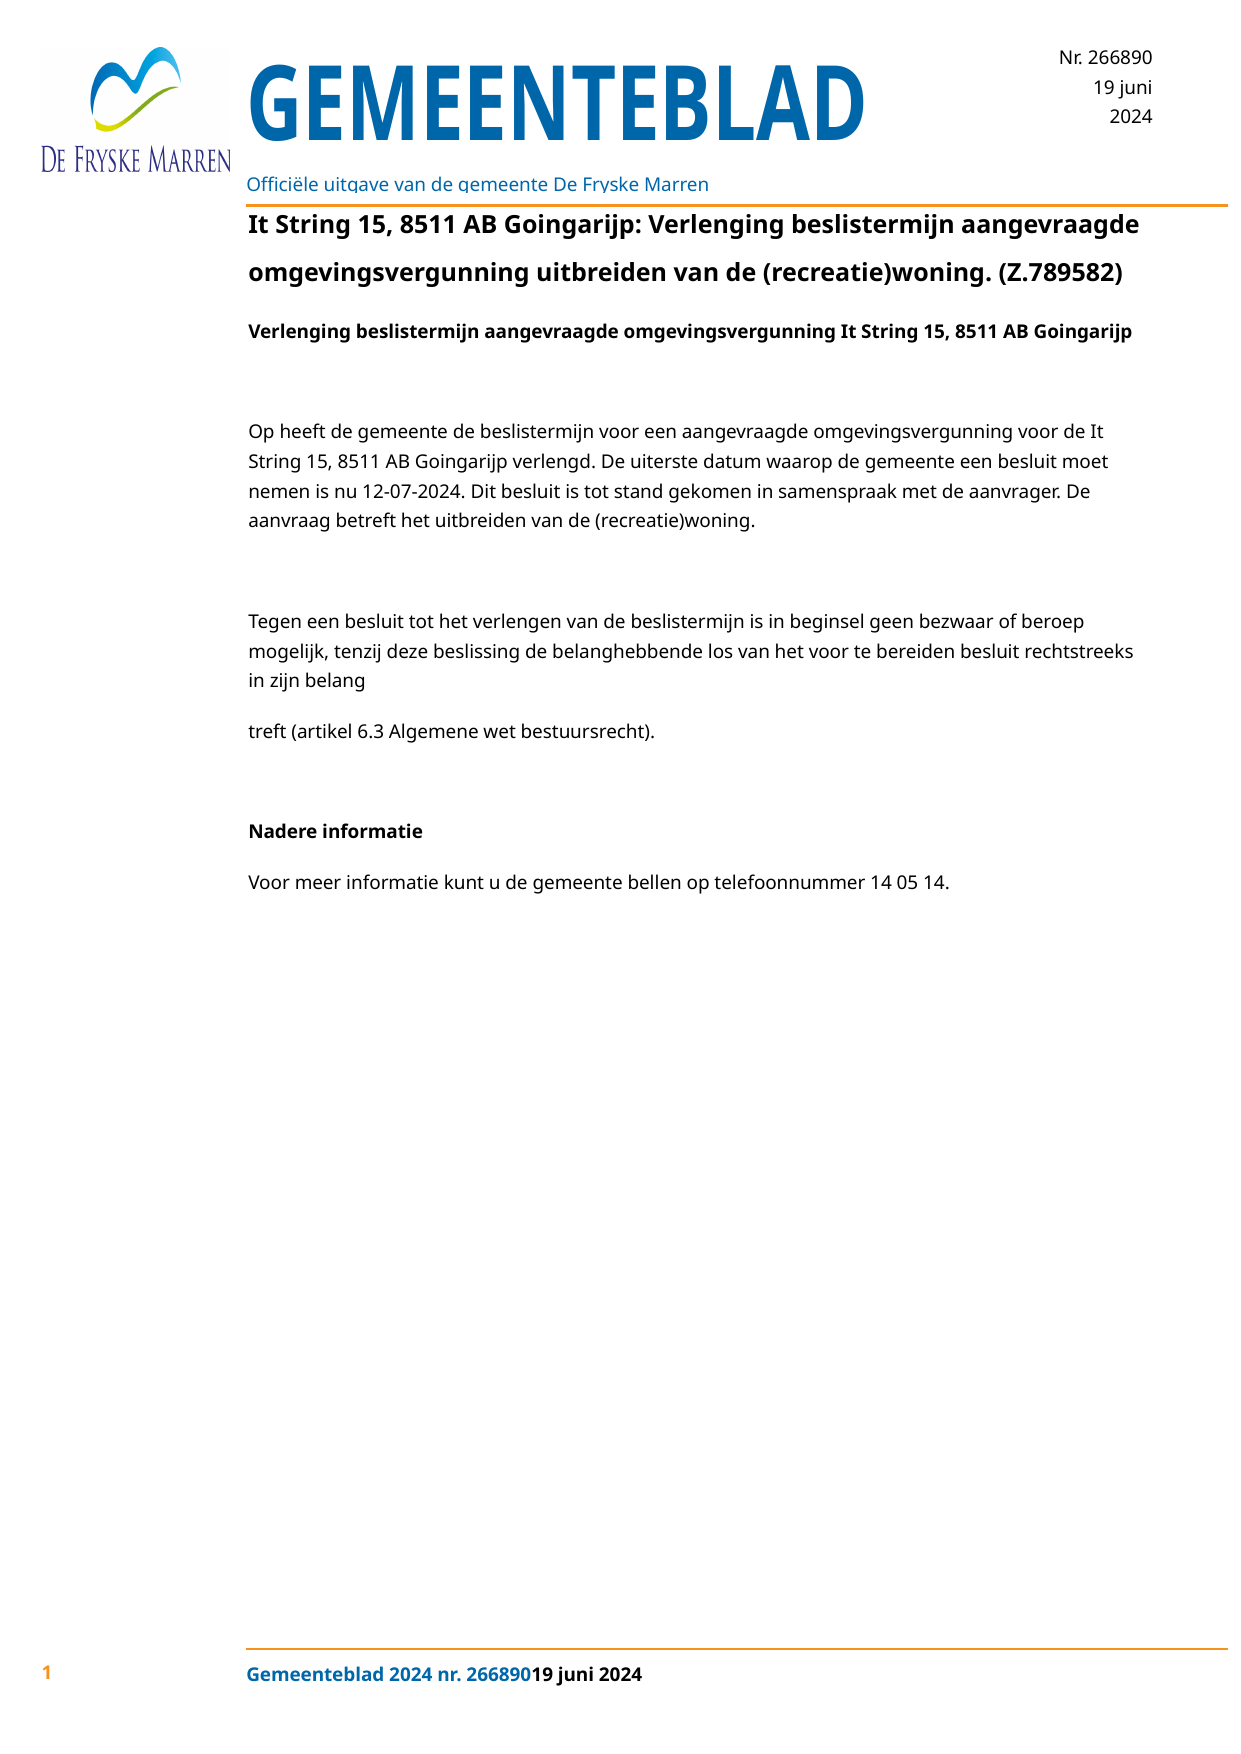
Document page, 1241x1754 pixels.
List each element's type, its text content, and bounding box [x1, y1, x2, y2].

picture [41, 47, 231, 172]
text Op heeft de gemeente de beslistermijn voor een aangevraagde omgevingsvergunning voor de It String 15, 8511 AB Goingarijp verlengd. De uiterste datum waarop de gemeente een besluit moet nemen is nu 12-07-2024. Dit besluit is tot stand gekomen in samenspraak met de aanvrager. De aanvraag betreft het uitbreiden van de (recreatie)woning. [248, 419, 1152, 533]
text Tegen een besluit tot het verlengen van de beslistermijn is in beginsel geen bezwaar of beroep mogelijk, tenzij deze beslissing de belanghebbende los van het voor te bereiden besluit rechtstreeks in zijn belang [248, 608, 1152, 693]
text treft (artikel 6.3 Algemene wet bestuursrecht). [248, 718, 1152, 744]
text Verlenging beslistermijn aangevraagde omgevingsvergunning It String 15, 8511 AB Goingarijp [248, 318, 1152, 344]
text Voor meer informatie kunt u de gemeente bellen op telefoonnummer 14 05 14. [248, 869, 1152, 895]
text Nadere informatie [248, 819, 1152, 844]
text It String 15, 8511 AB Goingarijp: Verlenging beslistermijn aangevraagde omgevingsvergunning uitbreiden van de (recreatie)woning. (Z.789582) [248, 207, 1152, 288]
